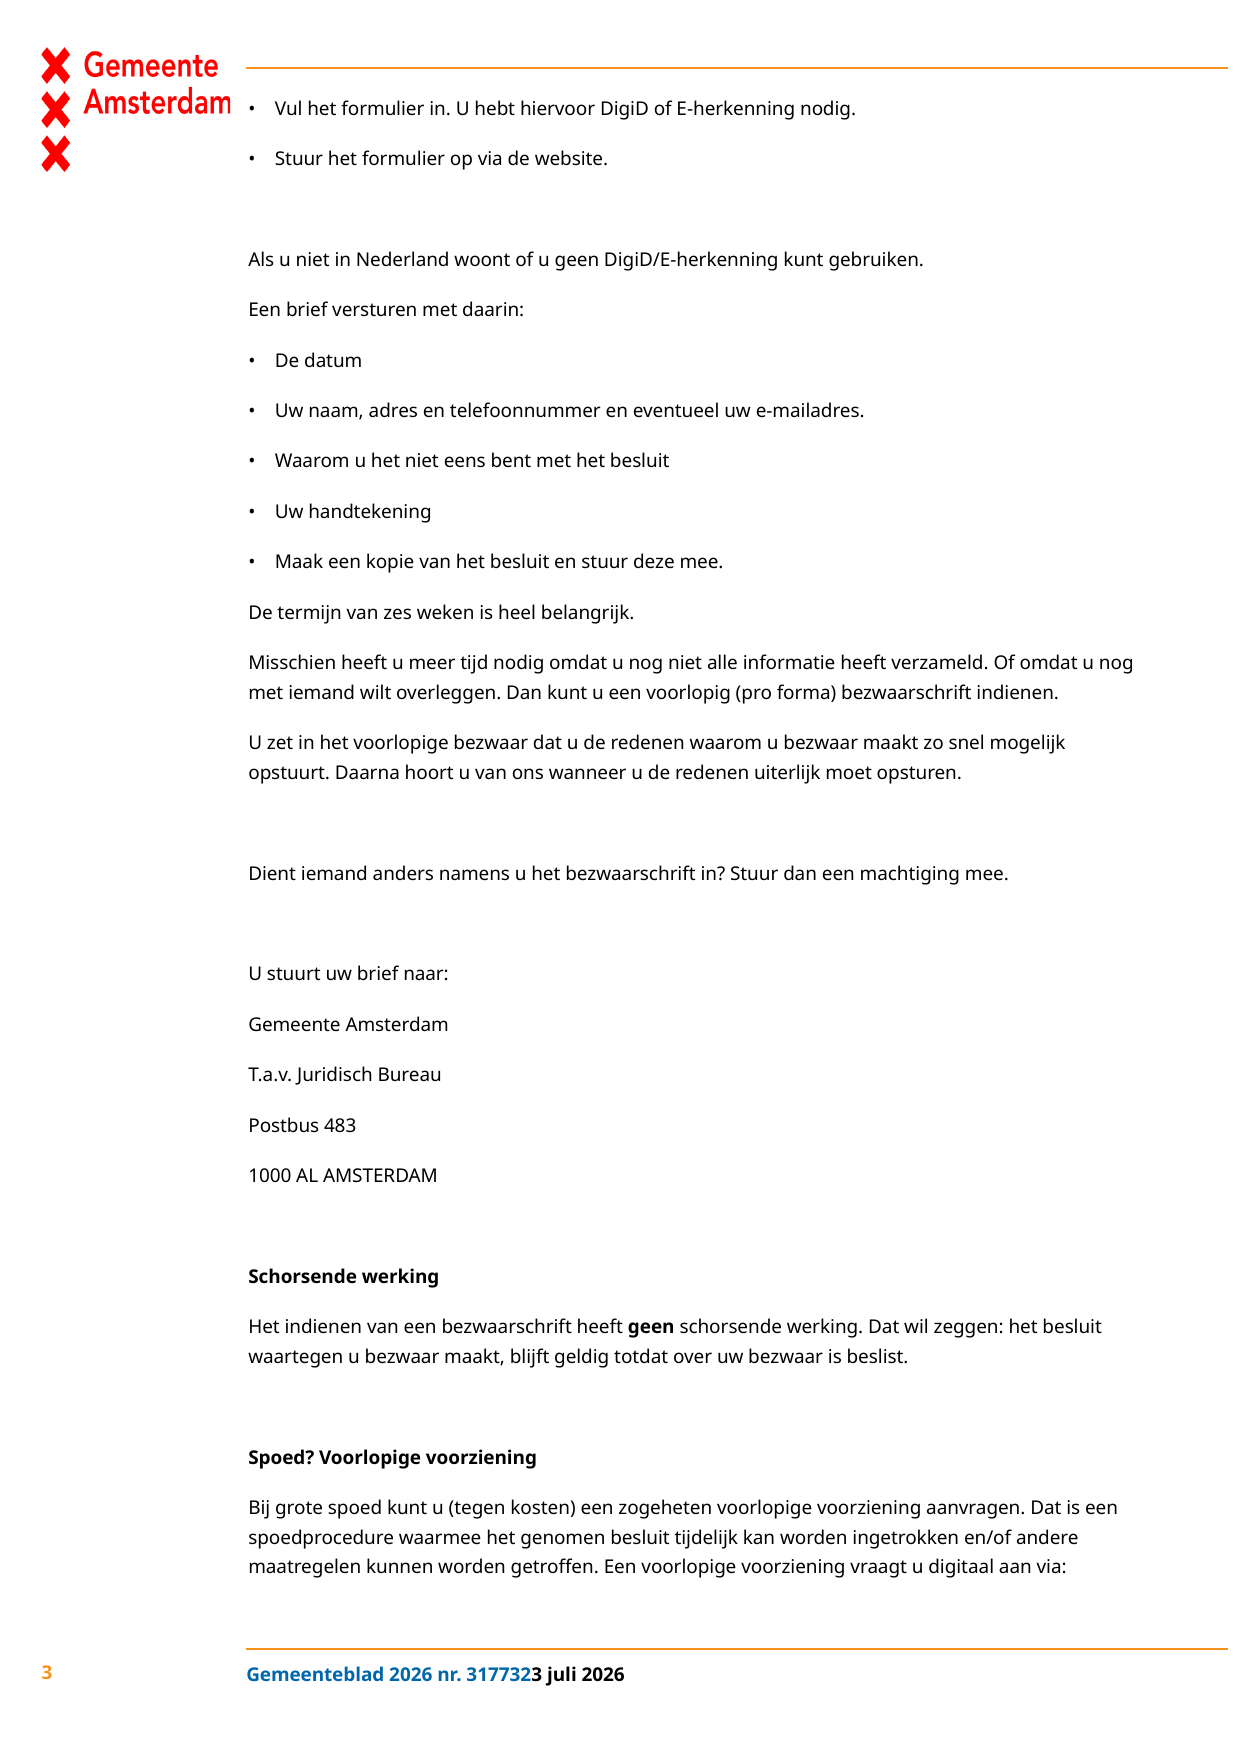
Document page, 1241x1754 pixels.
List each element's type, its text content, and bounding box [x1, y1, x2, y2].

text Gemeente Amsterdam [248, 1011, 1152, 1037]
text Het indienen van een bezwaarschrift heeft geen schorsende werking. Dat wil zeggen: het besluit waartegen u bezwaar maakt, blijft geldig totdat over uw bezwaar is beslist. [248, 1313, 1152, 1369]
text • Stuur het formulier op via de website. [248, 145, 1152, 171]
text • Maak een kopie van het besluit en stuur deze mee. [248, 548, 1152, 574]
text T.a.v. Juridisch Bureau [248, 1061, 1152, 1087]
text Een brief versturen met daarin: [248, 296, 1152, 322]
text Misschien heeft u meer tijd nodig omdat u nog niet alle informatie heeft verzameld. Of omdat u nog met iemand wilt overleggen. Dan kunt u een voorlopig (pro forma) bezwaarschrift indienen. [248, 649, 1152, 705]
text Bij grote spoed kunt u (tegen kosten) een zogeheten voorlopige voorziening aanvragen. Dat is een spoedprocedure waarmee het genomen besluit tijdelijk kan worden ingetrokken en/of andere maatregelen kunnen worden getroffen. Een voorlopige voorziening vraagt u digitaal aan via: [248, 1494, 1152, 1579]
text Postbus 483 [248, 1112, 1152, 1138]
text De termijn van zes weken is heel belangrijk. [248, 599, 1152, 625]
text • De datum [248, 347, 1152, 373]
text Schorsende werking [248, 1263, 1152, 1289]
text U stuurt uw brief naar: [248, 961, 1152, 986]
text Spoed? Voorlopige voorziening [248, 1444, 1152, 1470]
text U zet in het voorlopige bezwaar dat u de redenen waarom u bezwaar maakt zo snel mogelijk opstuurt. Daarna hoort u van ons wanneer u de redenen uiterlijk moet opsturen. [248, 729, 1152, 785]
text • Uw handtekening [248, 498, 1152, 524]
text Als u niet in Nederland woont of u geen DigiD/E-herkenning kunt gebruiken. [248, 246, 1152, 272]
text • Waarom u het niet eens bent met het besluit [248, 448, 1152, 473]
text 1000 AL AMSTERDAM [248, 1162, 1152, 1188]
picture [41, 47, 231, 172]
text Dient iemand anders namens u het bezwaarschrift in? Stuur dan een machtiging mee. [248, 860, 1152, 886]
text • Vul het formulier in. U hebt hiervoor DigiD of E-herkenning nodig. [248, 95, 1152, 121]
text • Uw naam, adres en telefoonnummer en eventueel uw e-mailadres. [248, 397, 1152, 423]
